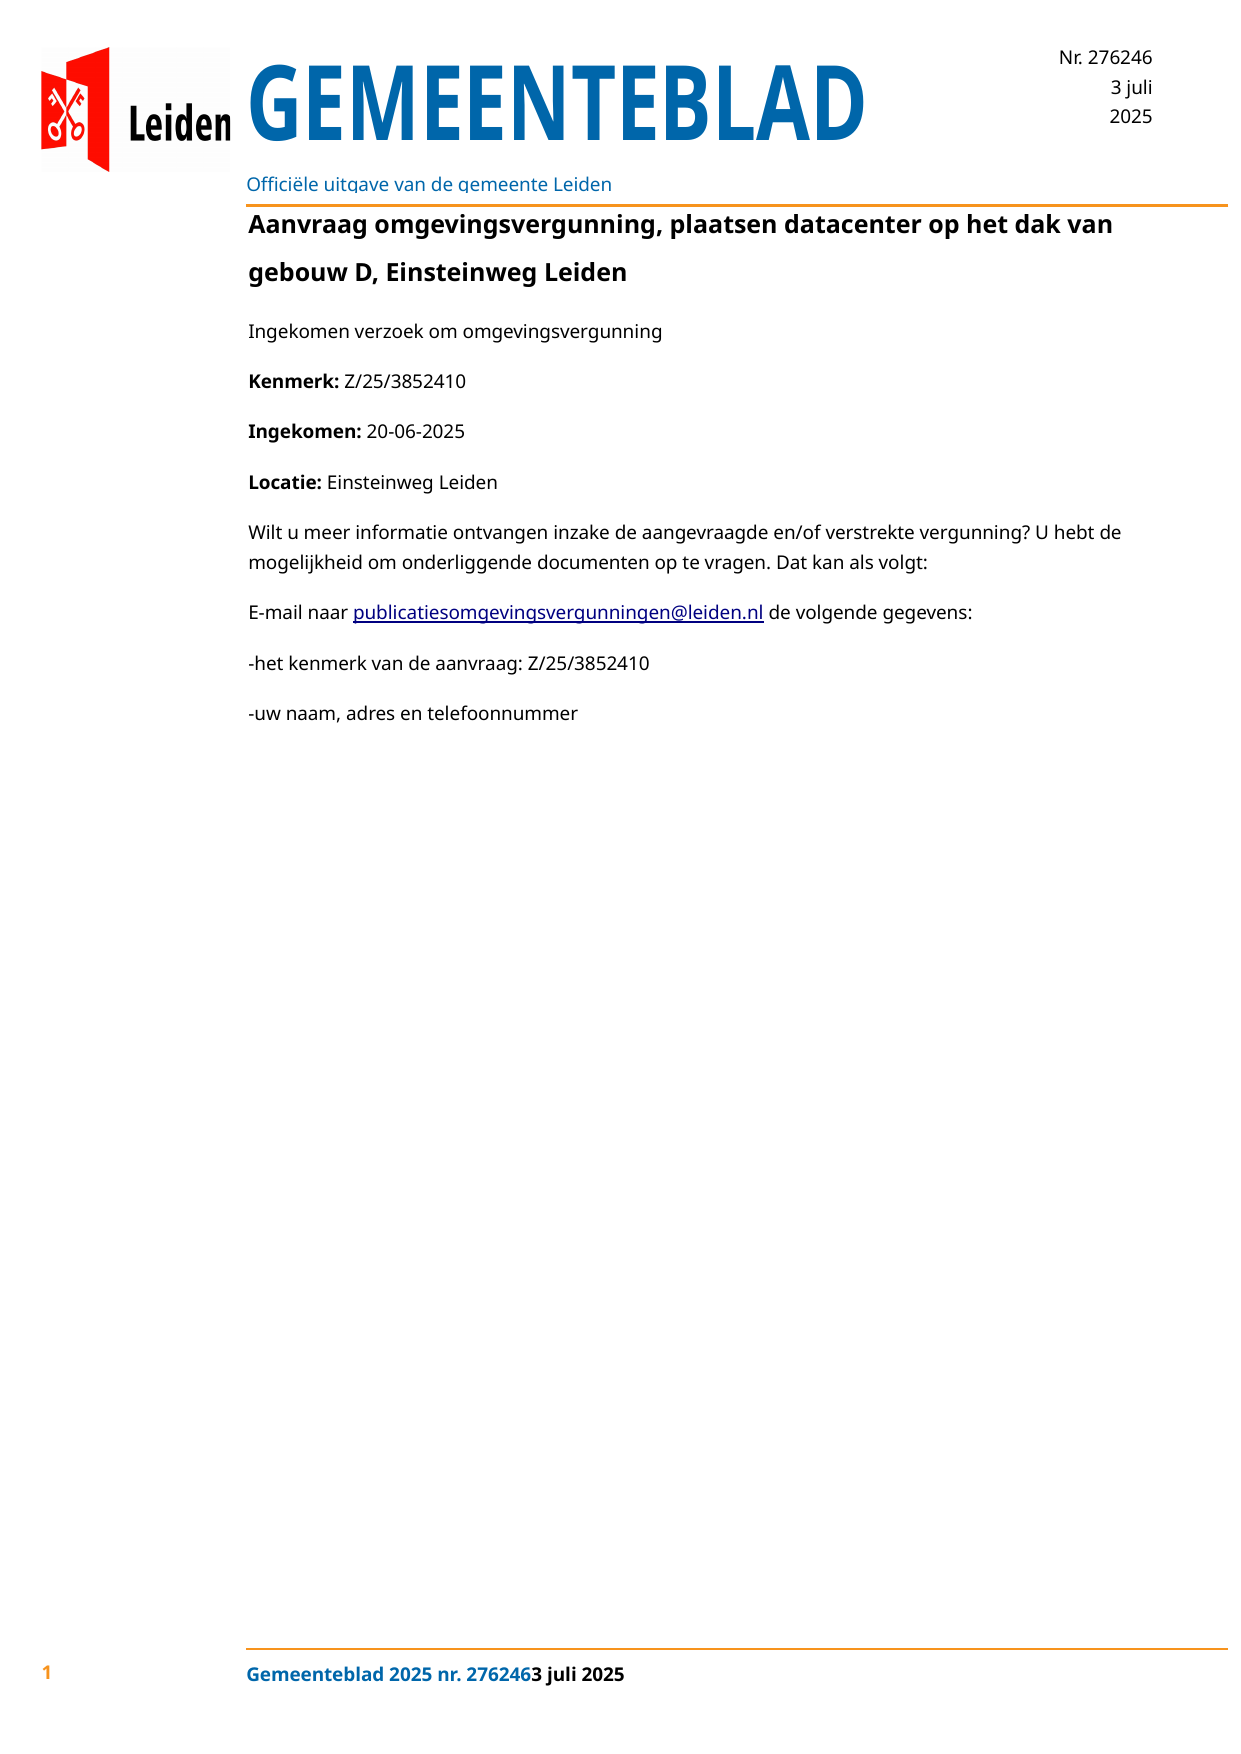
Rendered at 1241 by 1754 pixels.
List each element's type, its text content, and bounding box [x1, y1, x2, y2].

text Kenmerk: Z/25/3852410 [248, 368, 1152, 394]
text E-mail naar publicatiesomgevingsvergunningen@leiden.nl de volgende gegevens: [248, 599, 1152, 625]
text Wilt u meer informatie ontvangen inzake de aangevraagde en/of verstrekte vergunning? U hebt de mogelijkheid om onderliggende documenten op te vragen. Dat kan als volgt: [248, 519, 1152, 575]
text Ingekomen: 20-06-2025 [248, 419, 1152, 444]
text -het kenmerk van de aanvraag: Z/25/3852410 [248, 650, 1152, 676]
text Ingekomen verzoek om omgevingsvergunning [248, 318, 1152, 344]
picture [41, 47, 231, 172]
text Locatie: Einsteinweg Leiden [248, 469, 1152, 495]
text Aanvraag omgevingsvergunning, plaatsen datacenter op het dak van gebouw D, Einsteinweg Leiden [248, 207, 1152, 288]
text -uw naam, adres en telefoonnummer [248, 700, 1152, 726]
